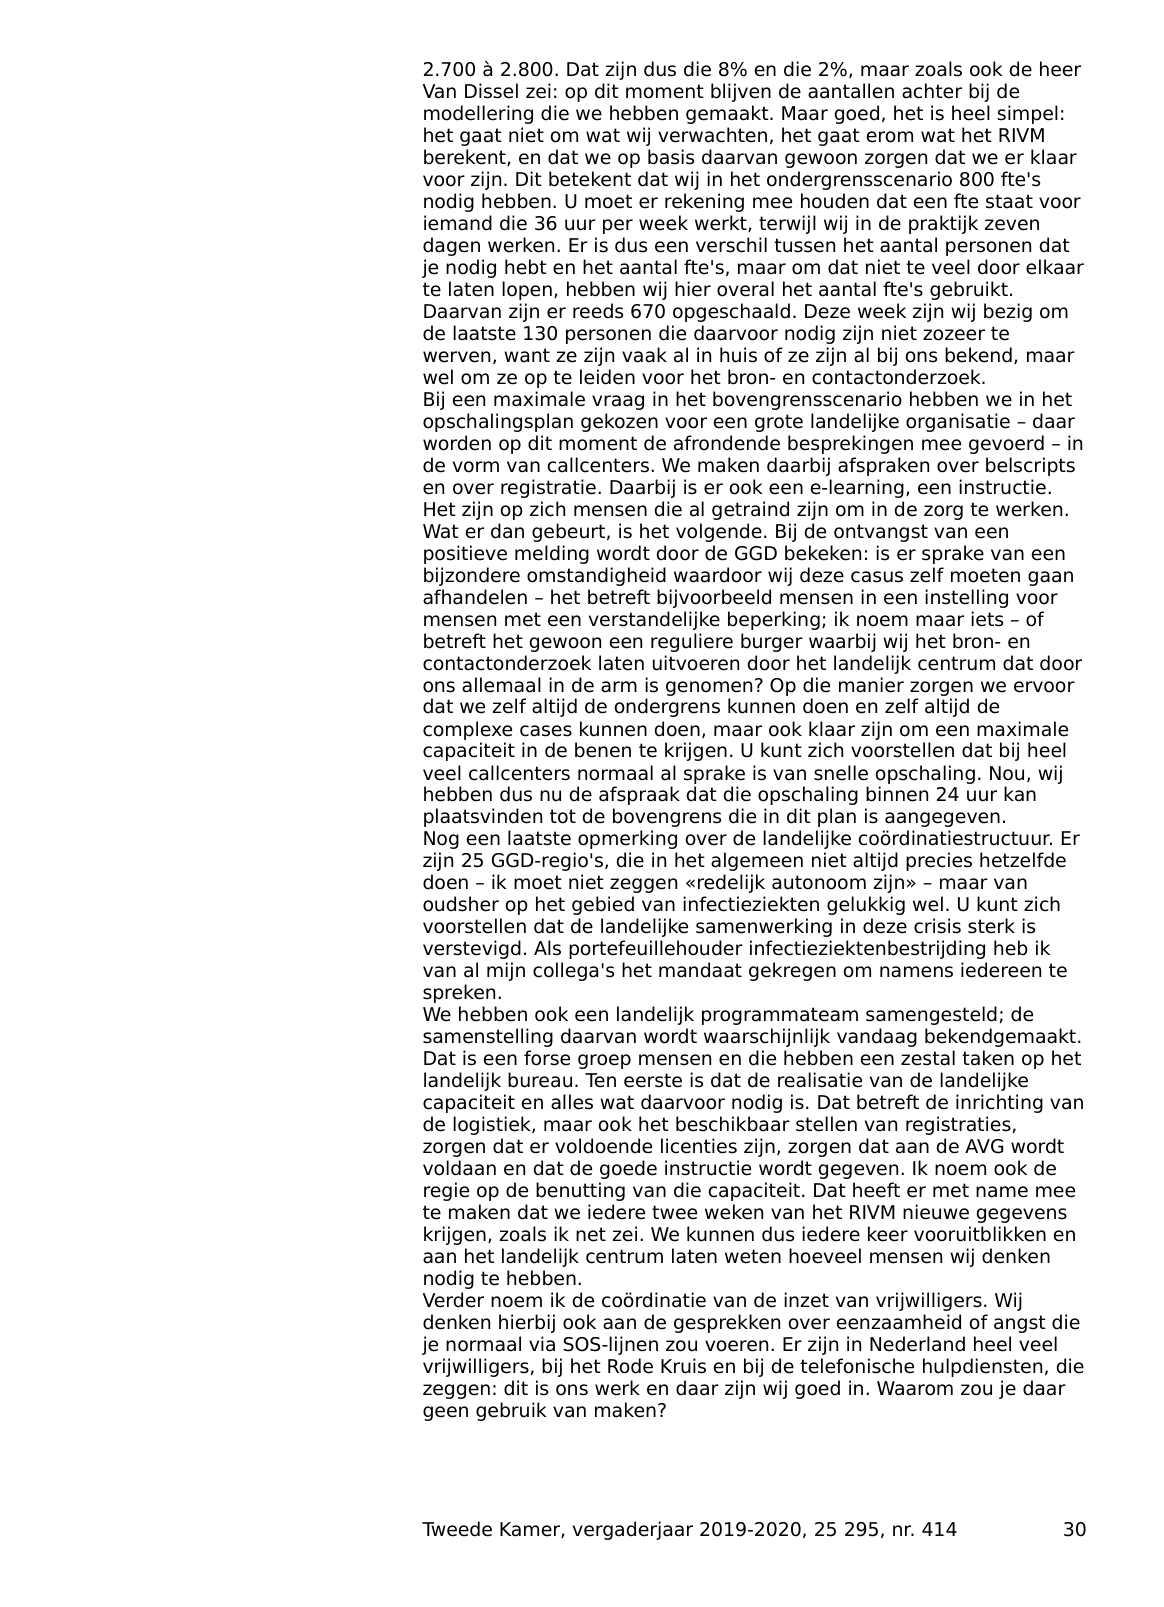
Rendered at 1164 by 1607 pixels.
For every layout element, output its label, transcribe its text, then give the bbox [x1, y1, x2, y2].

text Bij een maximale vraag in het bovengrensscenario hebben we in het opschalingsplan gekozen voor een grote landelijke organisatie – daar worden op dit moment de afrondende besprekingen mee gevoerd – in de vorm van callcenters. We maken daarbij afspraken over belscripts en over registratie. Daarbij is er ook een e-learning, een instructie. Het zijn op zich mensen die al getraind zijn om in de zorg te werken. Wat er dan gebeurt, is het volgende. Bij de ontvangst van een positieve melding wordt door de GGD bekeken: is er sprake van een bijzondere omstandigheid waardoor wij deze casus zelf moeten gaan afhandelen – het betreft bijvoorbeeld mensen in een instelling voor mensen met een verstandelijke beperking; ik noem maar iets – of betreft het gewoon een reguliere burger waarbij wij het bron- en contactonderzoek laten uitvoeren door het landelijk centrum dat door ons allemaal in de arm is genomen? Op die manier zorgen we ervoor dat we zelf altijd de ondergrens kunnen doen en zelf altijd de complexe cases kunnen doen, maar ook klaar zijn om een maximale capaciteit in de benen te krijgen. U kunt zich voorstellen dat bij heel veel callcenters normaal al sprake is van snelle opschaling. Nou, wij hebben dus nu de afspraak dat die opschaling binnen 24 uur kan plaatsvinden tot de bovengrens die in dit plan is aangegeven. [422, 389, 1087, 828]
text We hebben ook een landelijk programmateam samengesteld; de samenstelling daarvan wordt waarschijnlijk vandaag bekendgemaakt. Dat is een forse groep mensen en die hebben een zestal taken op het landelijk bureau. Ten eerste is dat de realisatie van de landelijke capaciteit en alles wat daarvoor nodig is. Dat betreft de inrichting van de logistiek, maar ook het beschikbaar stellen van registraties, zorgen dat er voldoende licenties zijn, zorgen dat aan de AVG wordt voldaan en dat de goede instructie wordt gegeven. Ik noem ook de regie op de benutting van die capaciteit. Dat heeft er met name mee te maken dat we iedere twee weken van het RIVM nieuwe gegevens krijgen, zoals ik net zei. We kunnen dus iedere keer vooruitblikken en aan het landelijk centrum laten weten hoeveel mensen wij denken nodig te hebben. [422, 1004, 1087, 1290]
text Nog een laatste opmerking over de landelijke coördinatiestructuur. Er zijn 25 GGD-regio's, die in het algemeen niet altijd precies hetzelfde doen – ik moet niet zeggen «redelijk autonoom zijn» – maar van oudsher op het gebied van infectieziekten gelukkig wel. U kunt zich voorstellen dat de landelijke samenwerking in deze crisis sterk is verstevigd. Als portefeuillehouder infectieziektenbestrijding heb ik van al mijn collega's het mandaat gekregen om namens iedereen te spreken. [422, 828, 1087, 1004]
text Verder noem ik de coördinatie van de inzet van vrijwilligers. Wij denken hierbij ook aan de gesprekken over eenzaamheid of angst die je normaal via SOS-lijnen zou voeren. Er zijn in Nederland heel veel vrijwilligers, bij het Rode Kruis en bij de telefonische hulpdiensten, die zeggen: dit is ons werk en daar zijn wij goed in. Waarom zou je daar geen gebruik van maken? [422, 1290, 1087, 1422]
text 2.700 à 2.800. Dat zijn dus die 8% en die 2%, maar zoals ook de heer Van Dissel zei: op dit moment blijven de aantallen achter bij de modellering die we hebben gemaakt. Maar goed, het is heel simpel: het gaat niet om wat wij verwachten, het gaat erom wat het RIVM berekent, en dat we op basis daarvan gewoon zorgen dat we er klaar voor zijn. Dit betekent dat wij in het ondergrensscenario 800 fte's nodig hebben. U moet er rekening mee houden dat een fte staat voor iemand die 36 uur per week werkt, terwijl wij in de praktijk zeven dagen werken. Er is dus een verschil tussen het aantal personen dat je nodig hebt en het aantal fte's, maar om dat niet te veel door elkaar te laten lopen, hebben wij hier overal het aantal fte's gebruikt. Daarvan zijn er reeds 670 opgeschaald. Deze week zijn wij bezig om de laatste 130 personen die daarvoor nodig zijn niet zozeer te werven, want ze zijn vaak al in huis of ze zijn al bij ons bekend, maar wel om ze op te leiden voor het bron- en contactonderzoek. [422, 59, 1087, 389]
